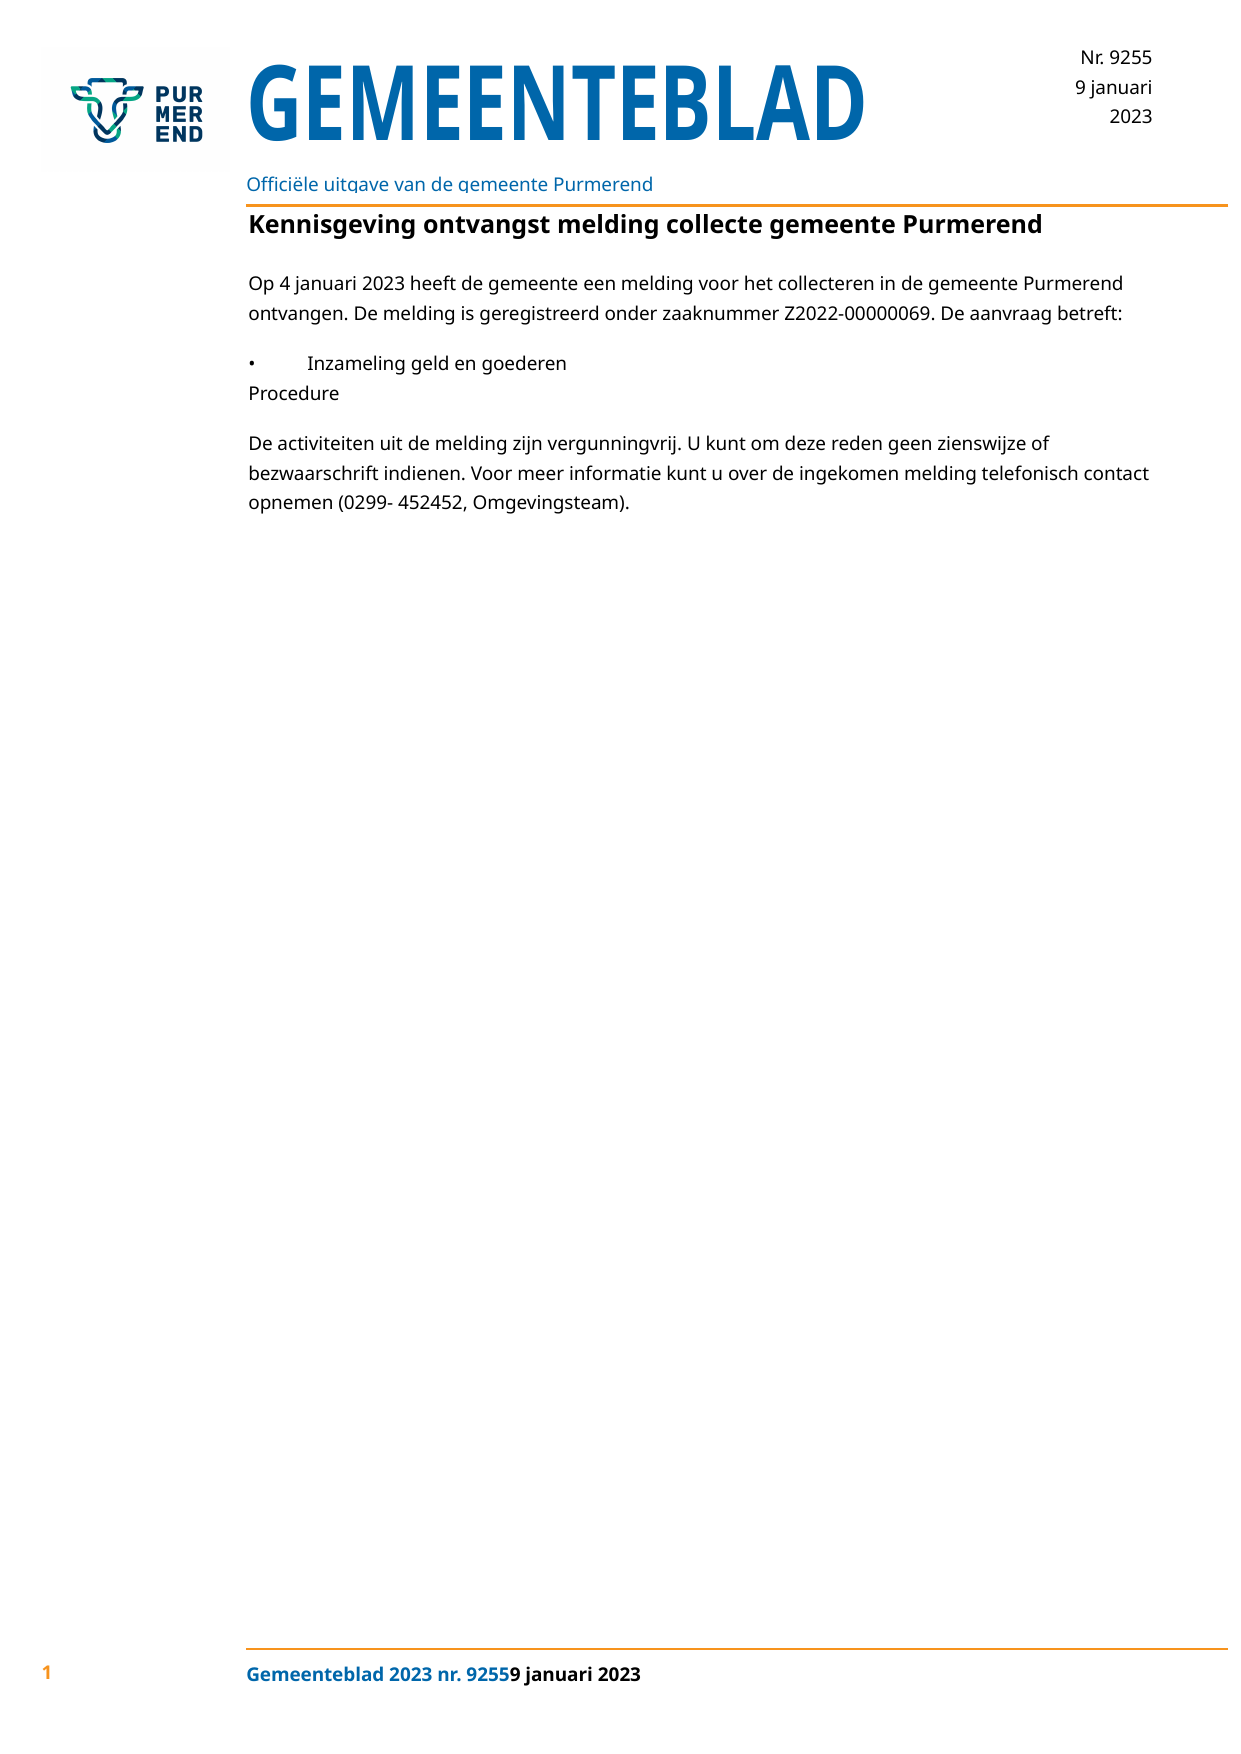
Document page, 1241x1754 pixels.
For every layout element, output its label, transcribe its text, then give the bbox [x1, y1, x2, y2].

list Inzameling geld en goederen [248, 350, 1152, 376]
text Op 4 januari 2023 heeft de gemeente een melding voor het collecteren in de gemeente Purmerend ontvangen. De melding is geregistreerd onder zaaknummer Z2022-00000069. De aanvraag betreft: [248, 270, 1152, 326]
text De activiteiten uit de melding zijn vergunningvrij. U kunt om deze reden geen zienswijze of bezwaarschrift indienen. Voor meer informatie kunt u over de ingekomen melding telefonisch contact opnemen (0299- 452452, Omgevingsteam). [248, 430, 1152, 515]
text Kennisgeving ontvangst melding collecte gemeente Purmerend [248, 207, 1152, 241]
picture [41, 47, 231, 172]
text Procedure [248, 380, 1152, 406]
